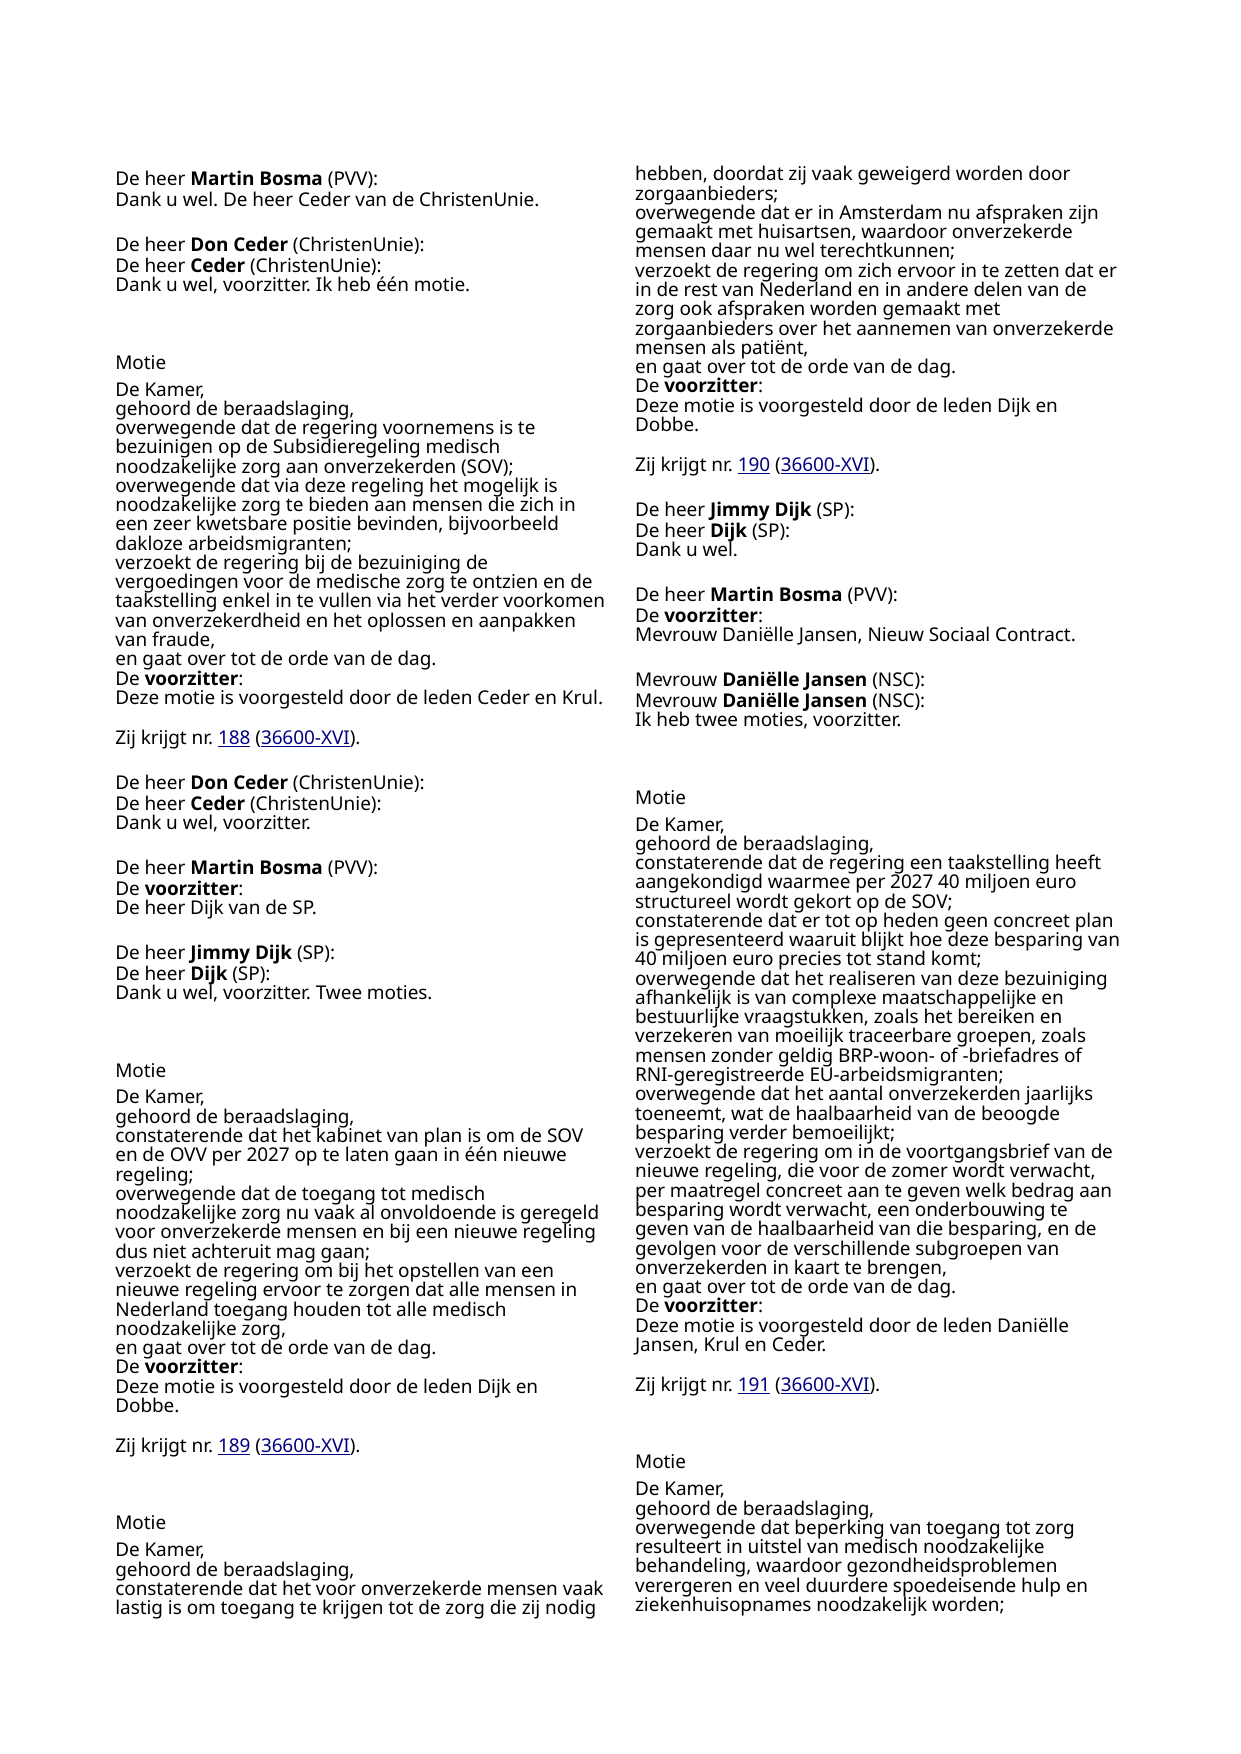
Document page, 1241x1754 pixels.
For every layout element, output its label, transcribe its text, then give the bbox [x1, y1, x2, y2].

text De Kamer, [635, 1480, 1125, 1499]
text Mevrouw Daniëlle Jansen (NSC): [635, 666, 1125, 692]
text Zij krijgt nr. 188 (36600-XVI). [115, 729, 605, 748]
text Dank u wel, voorzitter. Twee moties. [115, 984, 605, 1003]
text Motie [115, 1509, 605, 1535]
text De voorzitter: [115, 669, 605, 689]
text De heer Martin Bosma (PVV): [635, 581, 1125, 607]
text De heer Dijk (SP): [115, 965, 605, 984]
text De heer Jimmy Dijk (SP): [115, 939, 605, 965]
text De heer Dijk (SP): [635, 522, 1125, 541]
text De heer Ceder (ChristenUnie): [115, 257, 605, 276]
text Motie [115, 1057, 605, 1083]
text De voorzitter: [635, 377, 1125, 397]
text gehoord de beraadslaging, [115, 400, 605, 419]
text Zij krijgt nr. 189 (36600-XVI). [115, 1437, 605, 1456]
text overwegende dat beperking van toegang tot zorg resulteert in uitstel van medisch noodzakelijke behandeling, waardoor gezondheidsproblemen verergeren en veel duurdere spoedeisende hulp en ziekenhuisopnames noodzakelijk worden; [635, 1519, 1125, 1615]
text constaterende dat het voor onverzekerde mensen vaak lastig is om toegang te krijgen tot de zorg die zij nodig [115, 1580, 605, 1618]
text gehoord de beraadslaging, [115, 1108, 605, 1127]
text De heer Martin Bosma (PVV): [115, 854, 605, 880]
text Motie [115, 349, 605, 374]
text Dank u wel, voorzitter. [115, 814, 605, 833]
text constaterende dat het kabinet van plan is om de SOV en de OVV per 2027 op te laten gaan in één nieuwe regeling; [115, 1127, 605, 1185]
text Zij krijgt nr. 190 (36600-XVI). [635, 456, 1125, 475]
text constaterende dat de regering een taakstelling heeft aangekondigd waarmee per 2027 40 miljoen euro structureel wordt gekort op de SOV; [635, 854, 1125, 912]
text en gaat over tot de orde van de dag. [115, 650, 605, 669]
text Deze motie is voorgesteld door de leden Dijk en Dobbe. [115, 1378, 605, 1416]
text De heer Martin Bosma (PVV): [115, 165, 605, 191]
text De heer Dijk van de SP. [115, 899, 605, 918]
text constaterende dat er tot op heden geen concreet plan is gepresenteerd waaruit blijkt hoe deze besparing van 40 miljoen euro precies tot stand komt; [635, 912, 1125, 970]
text gehoord de beraadslaging, [115, 1561, 605, 1580]
text De heer Ceder (ChristenUnie): [115, 795, 605, 814]
text gehoord de beraadslaging, [635, 1499, 1125, 1519]
text De heer Don Ceder (ChristenUnie): [115, 769, 605, 795]
text Zij krijgt nr. 191 (36600-XVI). [635, 1376, 1125, 1395]
text Motie [635, 1448, 1125, 1474]
text Deze motie is voorgesteld door de leden Dijk en Dobbe. [635, 397, 1125, 435]
text overwegende dat het realiseren van deze bezuiniging afhankelijk is van complexe maatschappelijke en bestuurlijke vraagstukken, zoals het bereiken en verzekeren van moeilijk traceerbare groepen, zoals mensen zonder geldig BRP-woon- of -briefadres of RNI-geregistreerde EU-arbeidsmigranten; [635, 970, 1125, 1085]
text De Kamer, [115, 1541, 605, 1561]
text verzoekt de regering om bij het opstellen van een nieuwe regeling ervoor te zorgen dat alle mensen in Nederland toegang houden tot alle medisch noodzakelijke zorg, [115, 1262, 605, 1339]
text De voorzitter: [635, 607, 1125, 626]
text Deze motie is voorgesteld door de leden Ceder en Krul. [115, 689, 605, 708]
text De Kamer, [115, 381, 605, 400]
text De voorzitter: [115, 880, 605, 899]
text Dank u wel. [635, 541, 1125, 560]
text gehoord de beraadslaging, [635, 835, 1125, 854]
text verzoekt de regering om in de voortgangsbrief van de nieuwe regeling, die voor de zomer wordt verwacht, per maatregel concreet aan te geven welk bedrag aan besparing wordt verwacht, een onderbouwing te geven van de haalbaarheid van die besparing, en de gevolgen voor de verschillende subgroepen van onverzekerden in kaart te brengen, [635, 1143, 1125, 1278]
text Dank u wel. De heer Ceder van de ChristenUnie. [115, 191, 605, 210]
text De voorzitter: [635, 1297, 1125, 1317]
text en gaat over tot de orde van de dag. [635, 358, 1125, 377]
text Dank u wel, voorzitter. Ik heb één motie. [115, 276, 605, 295]
text De Kamer, [115, 1088, 605, 1108]
text De voorzitter: [115, 1358, 605, 1378]
text De heer Don Ceder (ChristenUnie): [115, 231, 605, 257]
text Ik heb twee moties, voorzitter. [635, 711, 1125, 730]
text Mevrouw Daniëlle Jansen (NSC): [635, 692, 1125, 711]
text Deze motie is voorgesteld door de leden Daniëlle Jansen, Krul en Ceder. [635, 1317, 1125, 1355]
text verzoekt de regering bij de bezuiniging de vergoedingen voor de medische zorg te ontzien en de taakstelling enkel in te vullen via het verder voorkomen van onverzekerdheid en het oplossen en aanpakken van fraude, [115, 554, 605, 650]
text De heer Jimmy Dijk (SP): [635, 496, 1125, 522]
text overwegende dat er in Amsterdam nu afspraken zijn gemaakt met huisartsen, waardoor onverzekerde mensen daar nu wel terechtkunnen; [635, 204, 1125, 262]
text overwegende dat via deze regeling het mogelijk is noodzakelijke zorg te bieden aan mensen die zich in een zeer kwetsbare positie bevinden, bijvoorbeeld dakloze arbeidsmigranten; [115, 477, 605, 554]
text overwegende dat de regering voornemens is te bezuinigen op de Subsidieregeling medisch noodzakelijke zorg aan onverzekerden (SOV); [115, 419, 605, 477]
text Mevrouw Daniëlle Jansen, Nieuw Sociaal Contract. [635, 626, 1125, 645]
text Motie [635, 784, 1125, 809]
text De Kamer, [635, 816, 1125, 835]
text en gaat over tot de orde van de dag. [635, 1278, 1125, 1297]
text overwegende dat het aantal onverzekerden jaarlijks toeneemt, wat de haalbaarheid van de beoogde besparing verder bemoeilijkt; [635, 1085, 1125, 1143]
text en gaat over tot de orde van de dag. [115, 1339, 605, 1358]
text hebben, doordat zij vaak geweigerd worden door zorgaanbieders; [635, 165, 1125, 204]
text verzoekt de regering om zich ervoor in te zetten dat er in de rest van Nederland en in andere delen van de zorg ook afspraken worden gemaakt met zorgaanbieders over het aannemen van onverzekerde mensen als patiënt, [635, 262, 1125, 358]
text overwegende dat de toegang tot medisch noodzakelijke zorg nu vaak al onvoldoende is geregeld voor onverzekerde mensen en bij een nieuwe regeling dus niet achteruit mag gaan; [115, 1185, 605, 1262]
